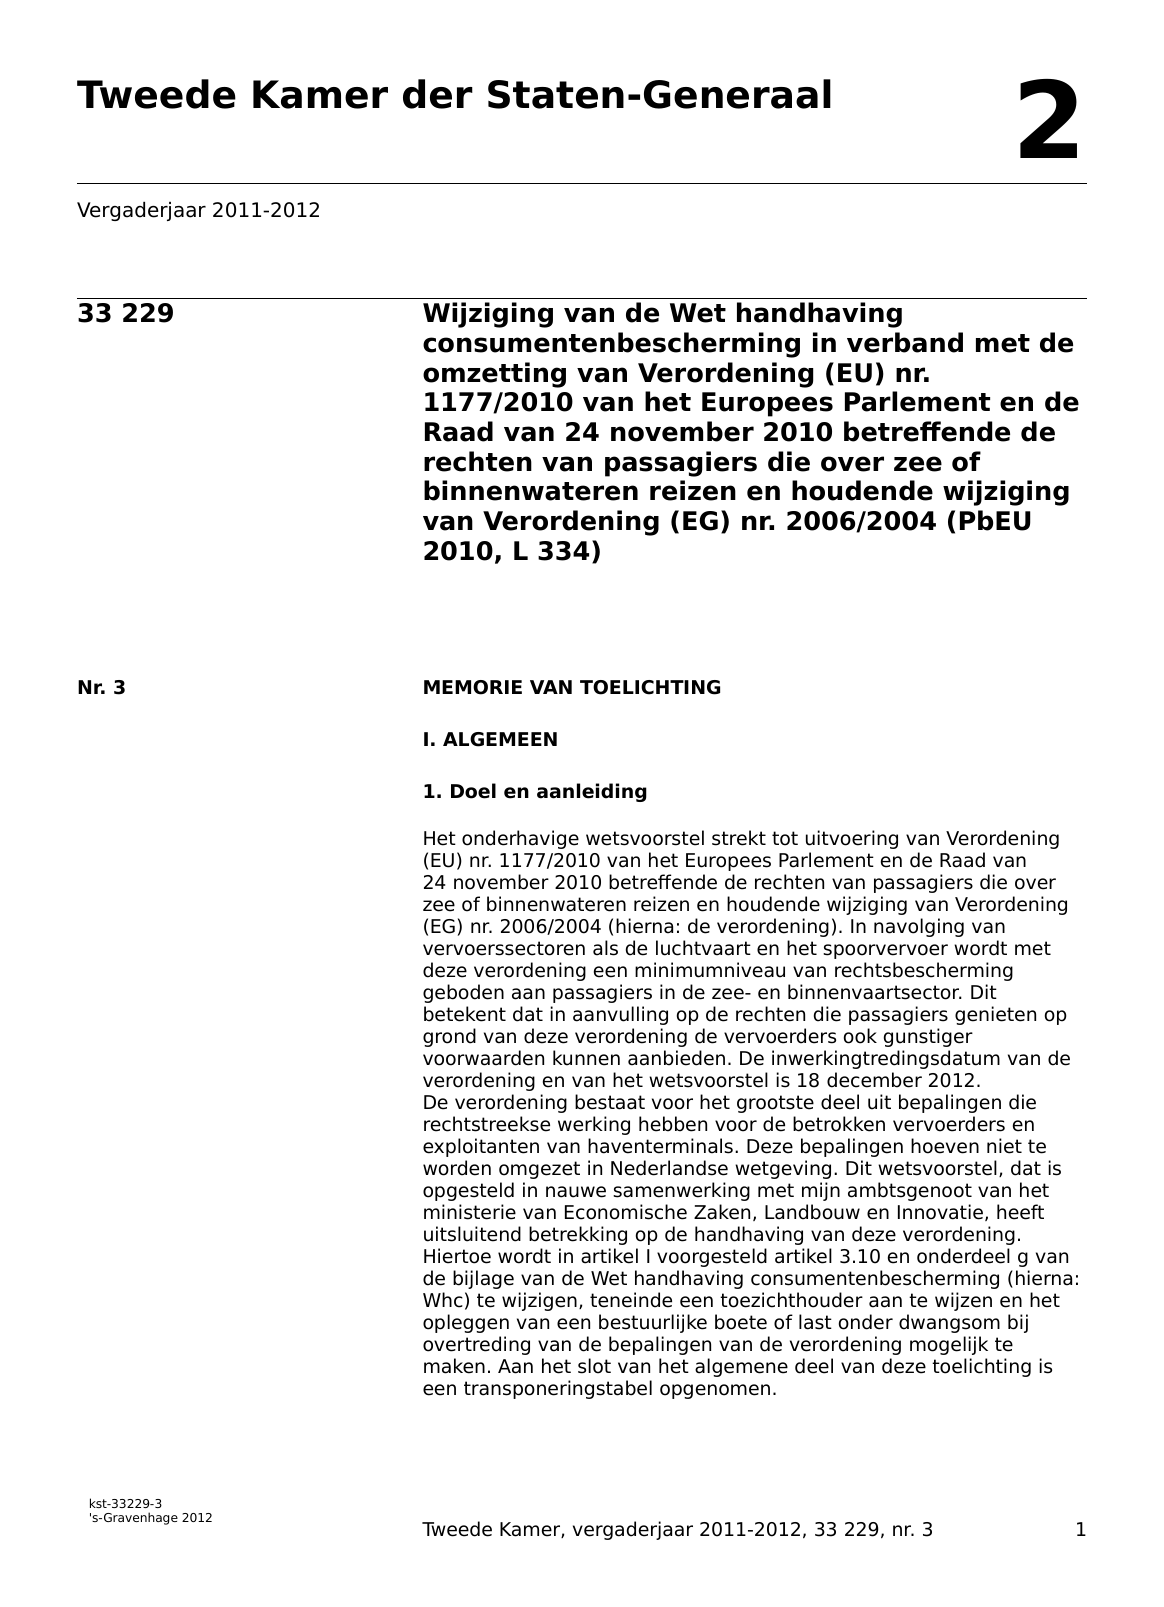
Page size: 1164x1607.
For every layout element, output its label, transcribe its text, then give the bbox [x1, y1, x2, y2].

text De verordening bestaat voor het grootste deel uit bepalingen die rechtstreekse werking hebben voor de betrokken vervoerders en exploitanten van haventerminals. Deze bepalingen hoeven niet te worden omgezet in Nederlandse wetgeving. Dit wetsvoorstel, dat is opgesteld in nauwe samenwerking met mijn ambtsgenoot van het ministerie van Economische Zaken, Landbouw en Innovatie, heeft uitsluitend betrekking op de handhaving van deze verordening. Hiertoe wordt in artikel I voorgesteld artikel 3.10 en onderdeel g van de bijlage van de Wet handhaving consumentenbescherming (hierna: Whc) te wijzigen, teneinde een toezichthouder aan te wijzen en het opleggen van een bestuurlijke boete of last onder dwangsom bij overtreding van de bepalingen van de verordening mogelijk te maken. Aan het slot van het algemene deel van deze toelichting is een transponeringstabel opgenomen. [422, 1092, 1087, 1399]
table_header 2 [886, 59, 1087, 183]
subtitle 33 229 Wijziging van de Wet handhaving consumentenbescherming in verband met de omzetting van Verordening (EU) nr. 1177/2010 van het Europees Parlement en de Raad van 24 november 2010 betreffende de rechten van passagiers die over zee of binnenwateren reizen en houdende wijziging van Verordening (EG) nr. 2006/2004 (PbEU 2010, L 334) [77, 299, 1087, 566]
subtitle 1. Doel en aanleiding [422, 781, 1087, 803]
subtitle I. ALGEMEEN [422, 729, 1087, 751]
table_cell Vergaderjaar 2011-2012 [77, 184, 1087, 298]
text Het onderhavige wetsvoorstel strekt tot uitvoering van Verordening (EU) nr. 1177/2010 van het Europees Parlement en de Raad van 24 november 2010 betreffende de rechten van passagiers die over zee of binnenwateren reizen en houdende wijziging van Verordening (EG) nr. 2006/2004 (hierna: de verordening). In navolging van vervoerssectoren als de luchtvaart en het spoorvervoer wordt met deze verordening een minimumniveau van rechtsbescherming geboden aan passagiers in de zee- en binnenvaartsector. Dit betekent dat in aanvulling op de rechten die passagiers genieten op grond van deze verordening de vervoerders ook gunstiger voorwaarden kunnen aanbieden. De inwerkingtredingsdatum van de verordening en van het wetsvoorstel is 18 december 2012. [422, 828, 1087, 1092]
text kst-33229-3 [88, 1497, 323, 1511]
text 's-Gravenhage 2012 [88, 1511, 323, 1525]
table_header Tweede Kamer der Staten-Generaal [77, 59, 886, 183]
subtitle Nr. 3 MEMORIE VAN TOELICHTING [77, 677, 1087, 699]
